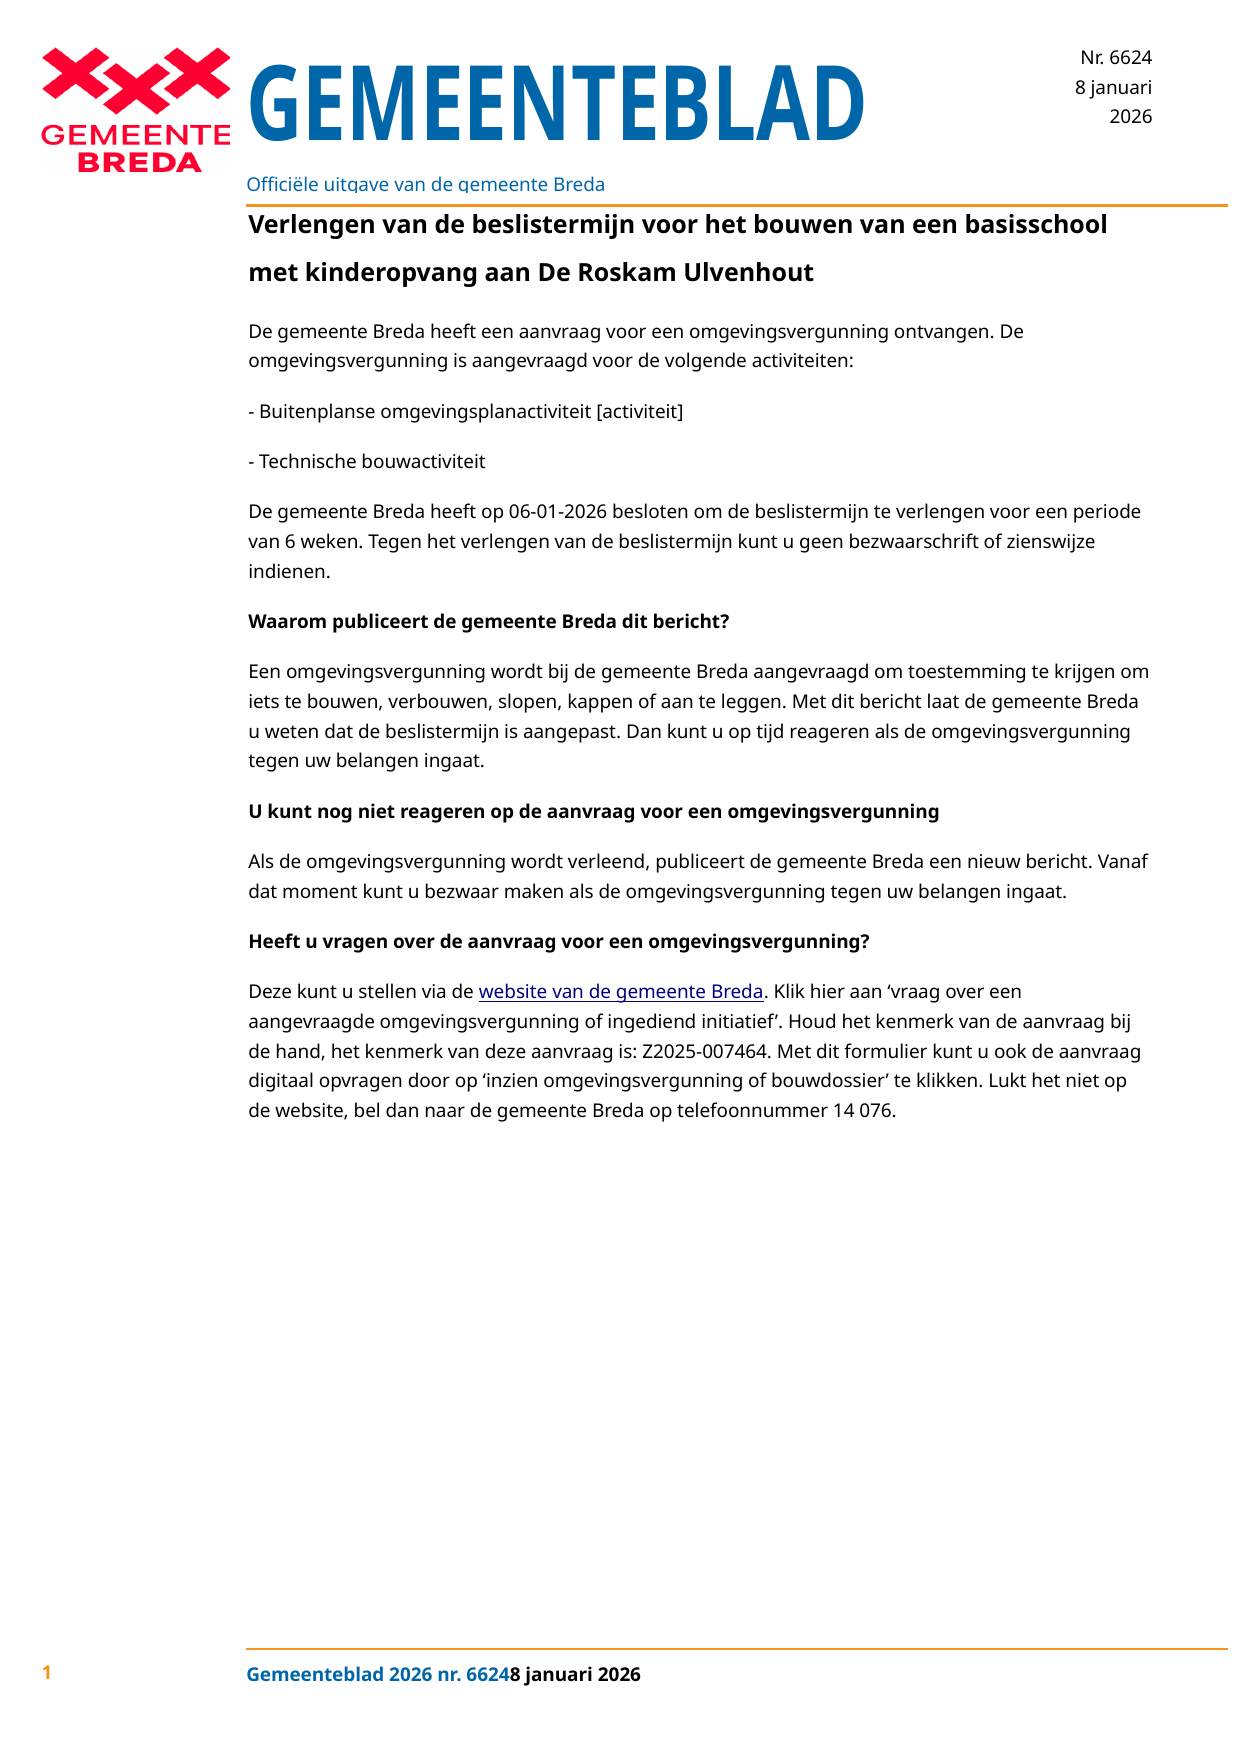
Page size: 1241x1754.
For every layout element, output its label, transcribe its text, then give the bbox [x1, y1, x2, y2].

text - Buitenplanse omgevingsplanactiviteit [activiteit] [248, 398, 1152, 424]
picture [41, 47, 231, 172]
text Een omgevingsvergunning wordt bij de gemeente Breda aangevraagd om toestemming te krijgen om iets te bouwen, verbouwen, slopen, kappen of aan te leggen. Met dit bericht laat de gemeente Breda u weten dat de beslistermijn is aangepast. Dan kunt u op tijd reageren als de omgevingsvergunning tegen uw belangen ingaat. [248, 659, 1152, 773]
text Waarom publiceert de gemeente Breda dit bericht? [248, 608, 1152, 634]
text Verlengen van de beslistermijn voor het bouwen van een basisschool met kinderopvang aan De Roskam Ulvenhout [248, 207, 1152, 288]
text - Technische bouwactiviteit [248, 448, 1152, 474]
text De gemeente Breda heeft op 06-01-2026 besloten om de beslistermijn te verlengen voor een periode van 6 weken. Tegen het verlengen van de beslistermijn kunt u geen bezwaarschrift of zienswijze indienen. [248, 499, 1152, 584]
text Als de omgevingsvergunning wordt verleend, publiceert de gemeente Breda een nieuw bericht. Vanaf dat moment kunt u bezwaar maken als de omgevingsvergunning tegen uw belangen ingaat. [248, 848, 1152, 904]
text U kunt nog niet reageren op de aanvraag voor een omgevingsvergunning [248, 798, 1152, 824]
text Deze kunt u stellen via de website van de gemeente Breda. Klik hier aan ‘vraag over een aangevraagde omgevingsvergunning of ingediend initiatief’. Houd het kenmerk van de aanvraag bij de hand, het kenmerk van deze aanvraag is: Z2025-007464. Met dit formulier kunt u ook de aanvraag digitaal opvragen door op ‘inzien omgevingsvergunning of bouwdossier’ te klikken. Lukt het niet op de website, bel dan naar de gemeente Breda op telefoonnummer 14 076. [248, 979, 1152, 1123]
text Heeft u vragen over de aanvraag voor een omgevingsvergunning? [248, 928, 1152, 954]
text De gemeente Breda heeft een aanvraag voor een omgevingsvergunning ontvangen. De omgevingsvergunning is aangevraagd voor de volgende activiteiten: [248, 318, 1152, 373]
